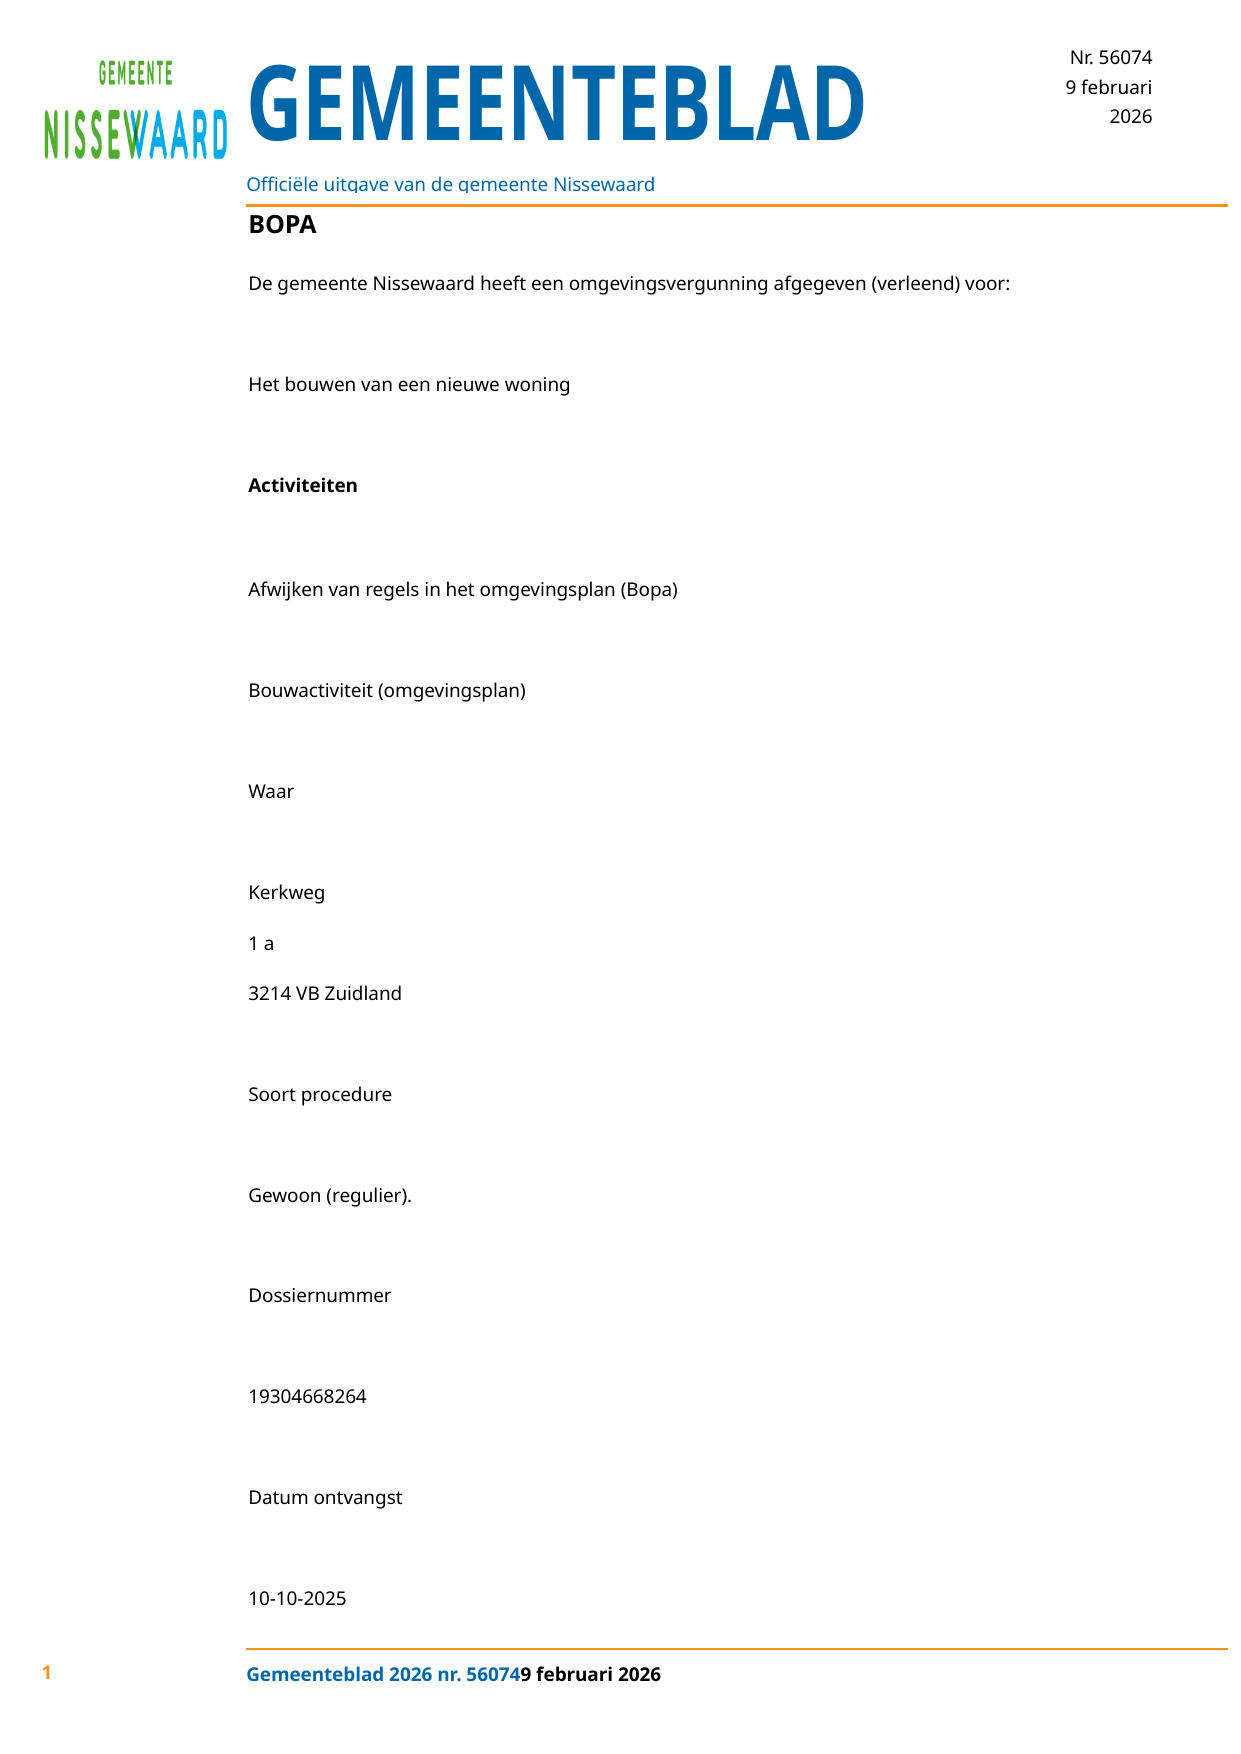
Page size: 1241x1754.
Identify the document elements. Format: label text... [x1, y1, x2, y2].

text 3214 VB Zuidland [248, 980, 1152, 1006]
text 10-10-2025 [248, 1585, 1152, 1611]
text Gewoon (regulier). [248, 1182, 1152, 1207]
text 19304668264 [248, 1383, 1152, 1409]
text De gemeente Nissewaard heeft een omgevingsvergunning afgegeven (verleend) voor: [248, 270, 1152, 296]
text Activiteiten [248, 472, 1152, 498]
text Dossiernummer [248, 1283, 1152, 1308]
text Soort procedure [248, 1081, 1152, 1107]
text BOPA [248, 207, 1152, 241]
text Bouwactiviteit (omgevingsplan) [248, 678, 1152, 703]
text Het bouwen van een nieuwe woning [248, 371, 1152, 397]
text Kerkweg [248, 879, 1152, 905]
text 1 a [248, 930, 1152, 955]
text Datum ontvangst [248, 1484, 1152, 1510]
picture [41, 47, 231, 172]
text Afwijken van regels in het omgevingsplan (Bopa)﻿ [248, 573, 1152, 602]
text Waar [248, 778, 1152, 804]
